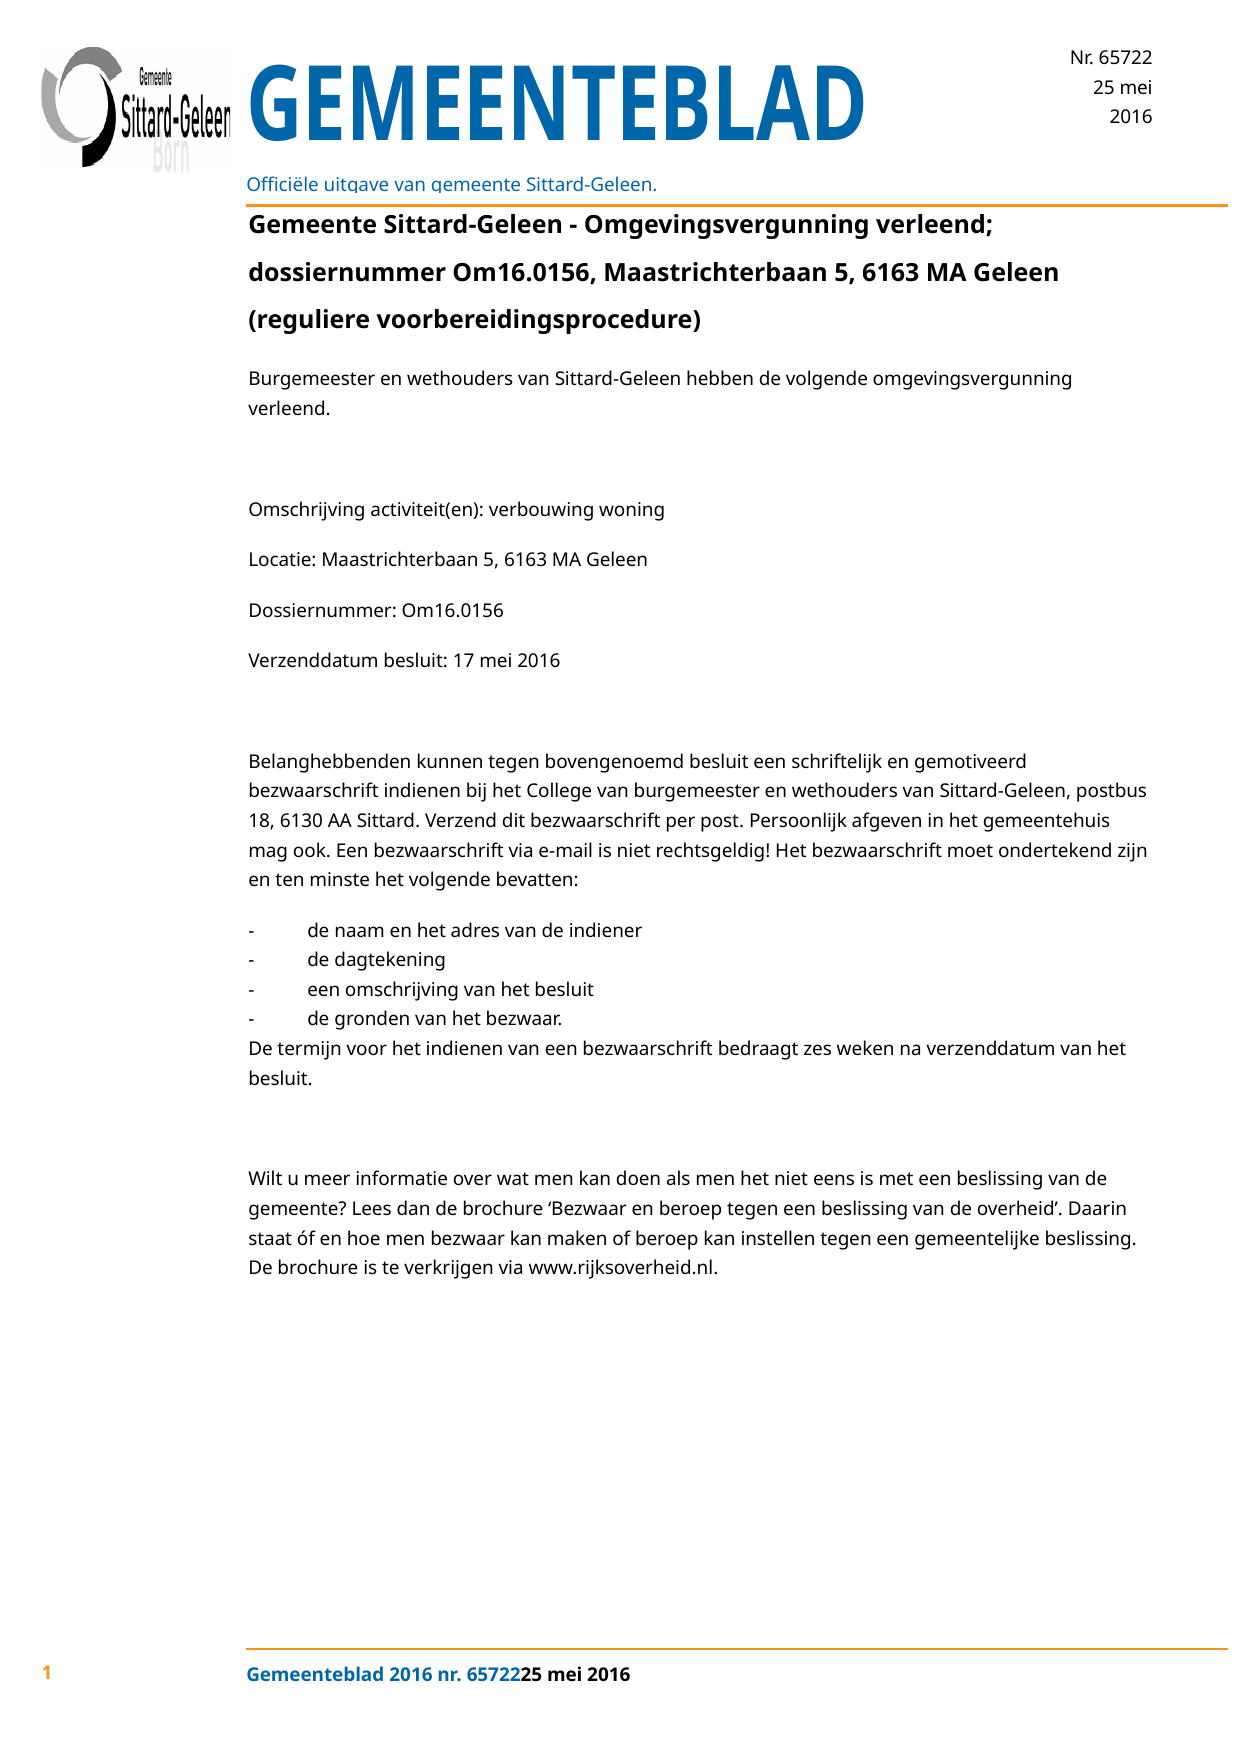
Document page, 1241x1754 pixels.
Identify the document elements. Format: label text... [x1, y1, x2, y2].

text Burgemeester en wethouders van Sittard-Geleen hebben de volgende omgevingsvergunning verleend. [248, 366, 1152, 421]
text Belanghebbenden kunnen tegen bovengenoemd besluit een schriftelijk en gemotiveerd bezwaarschrift indienen bij het College van burgemeester en wethouders van Sittard-Geleen, postbus 18, 6130 AA Sittard. Verzend dit bezwaarschrift per post. Persoonlijk afgeven in het gemeentehuis mag ook. Een bezwaarschrift via e-mail is niet rechtsgeldig! Het bezwaarschrift moet ondertekend zijn en ten minste het volgende bevatten: [248, 748, 1152, 892]
list een omschrijving van het besluit [248, 976, 1152, 1002]
text Gemeente Sittard-Geleen - Omgevingsvergunning verleend; dossiernummer Om16.0156, Maastrichterbaan 5, 6163 MA Geleen (reguliere voorbereidingsprocedure) [248, 207, 1152, 336]
text Dossiernummer: Om16.0156 [248, 597, 1152, 622]
picture [41, 47, 231, 172]
list de gronden van het bezwaar. [248, 1006, 1152, 1031]
text Omschrijving activiteit(en): verbouwing woning [248, 496, 1152, 522]
text Verzenddatum besluit: 17 mei 2016 [248, 647, 1152, 673]
list de naam en het adres van de indiener [248, 917, 1152, 942]
text Wilt u meer informatie over wat men kan doen als men het niet eens is met een beslissing van de gemeente? Lees dan de brochure ‘Bezwaar en beroep tegen een beslissing van de overheid’. Daarin staat óf en hoe men bezwaar kan maken of beroep kan instellen tegen een gemeentelijke beslissing. De brochure is te verkrijgen via www.rijksoverheid.nl. [248, 1166, 1152, 1280]
text De termijn voor het indienen van een bezwaarschrift bedraagt zes weken na verzenddatum van het besluit. [248, 1035, 1152, 1090]
list de dagtekening [248, 946, 1152, 972]
text Locatie: Maastrichterbaan 5, 6163 MA Geleen [248, 546, 1152, 572]
